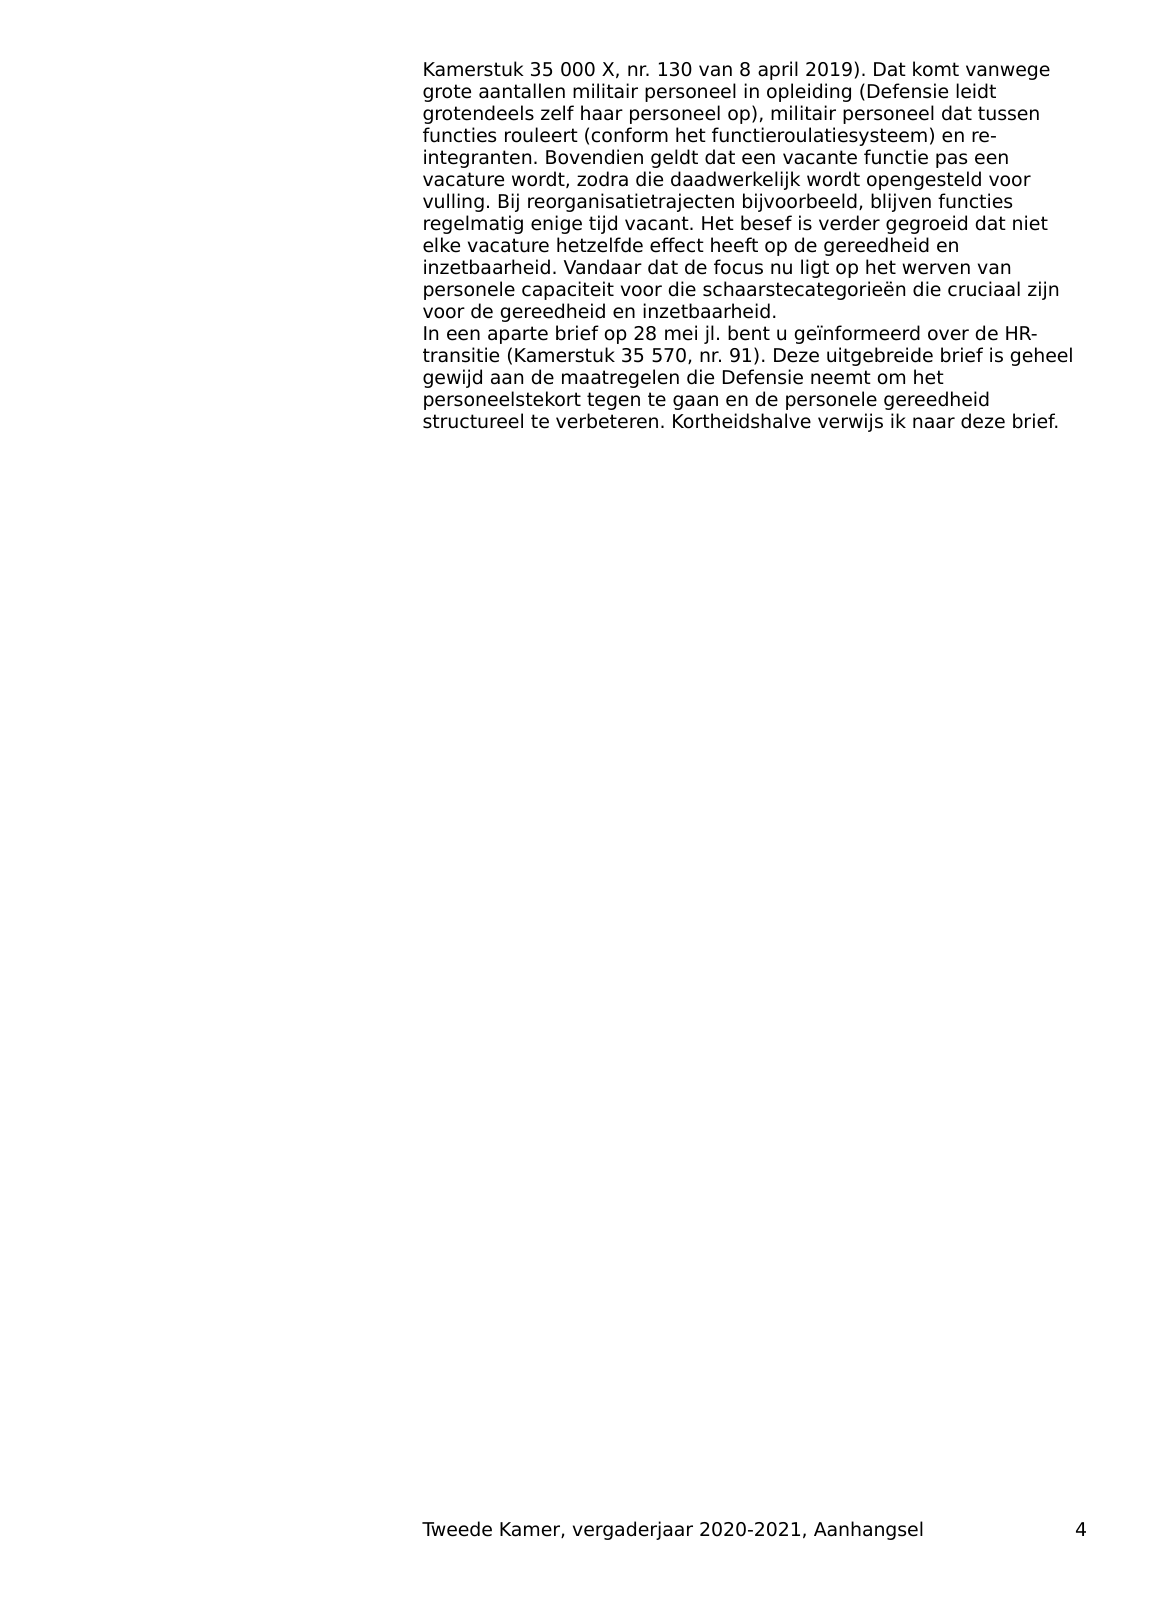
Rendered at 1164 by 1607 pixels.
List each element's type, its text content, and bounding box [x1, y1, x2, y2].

text In een aparte brief op 28 mei jl. bent u geïnformeerd over de HR-transitie (Kamerstuk 35 570, nr. 91). Deze uitgebreide brief is geheel gewijd aan de maatregelen die Defensie neemt om het personeelstekort tegen te gaan en de personele gereedheid structureel te verbeteren. Kortheidshalve verwijs ik naar deze brief. [422, 323, 1087, 433]
text Kamerstuk 35 000 X, nr. 130 van 8 april 2019). Dat komt vanwege grote aantallen militair personeel in opleiding (Defensie leidt grotendeels zelf haar personeel op), militair personeel dat tussen functies rouleert (conform het functieroulatiesysteem) en re-integranten. Bovendien geldt dat een vacante functie pas een vacature wordt, zodra die daadwerkelijk wordt opengesteld voor vulling. Bij reorganisatietrajecten bijvoorbeeld, blijven functies regelmatig enige tijd vacant. Het besef is verder gegroeid dat niet elke vacature hetzelfde effect heeft op de gereedheid en inzetbaarheid. Vandaar dat de focus nu ligt op het werven van personele capaciteit voor die schaarstecategorieën die cruciaal zijn voor de gereedheid en inzetbaarheid. [422, 59, 1087, 323]
